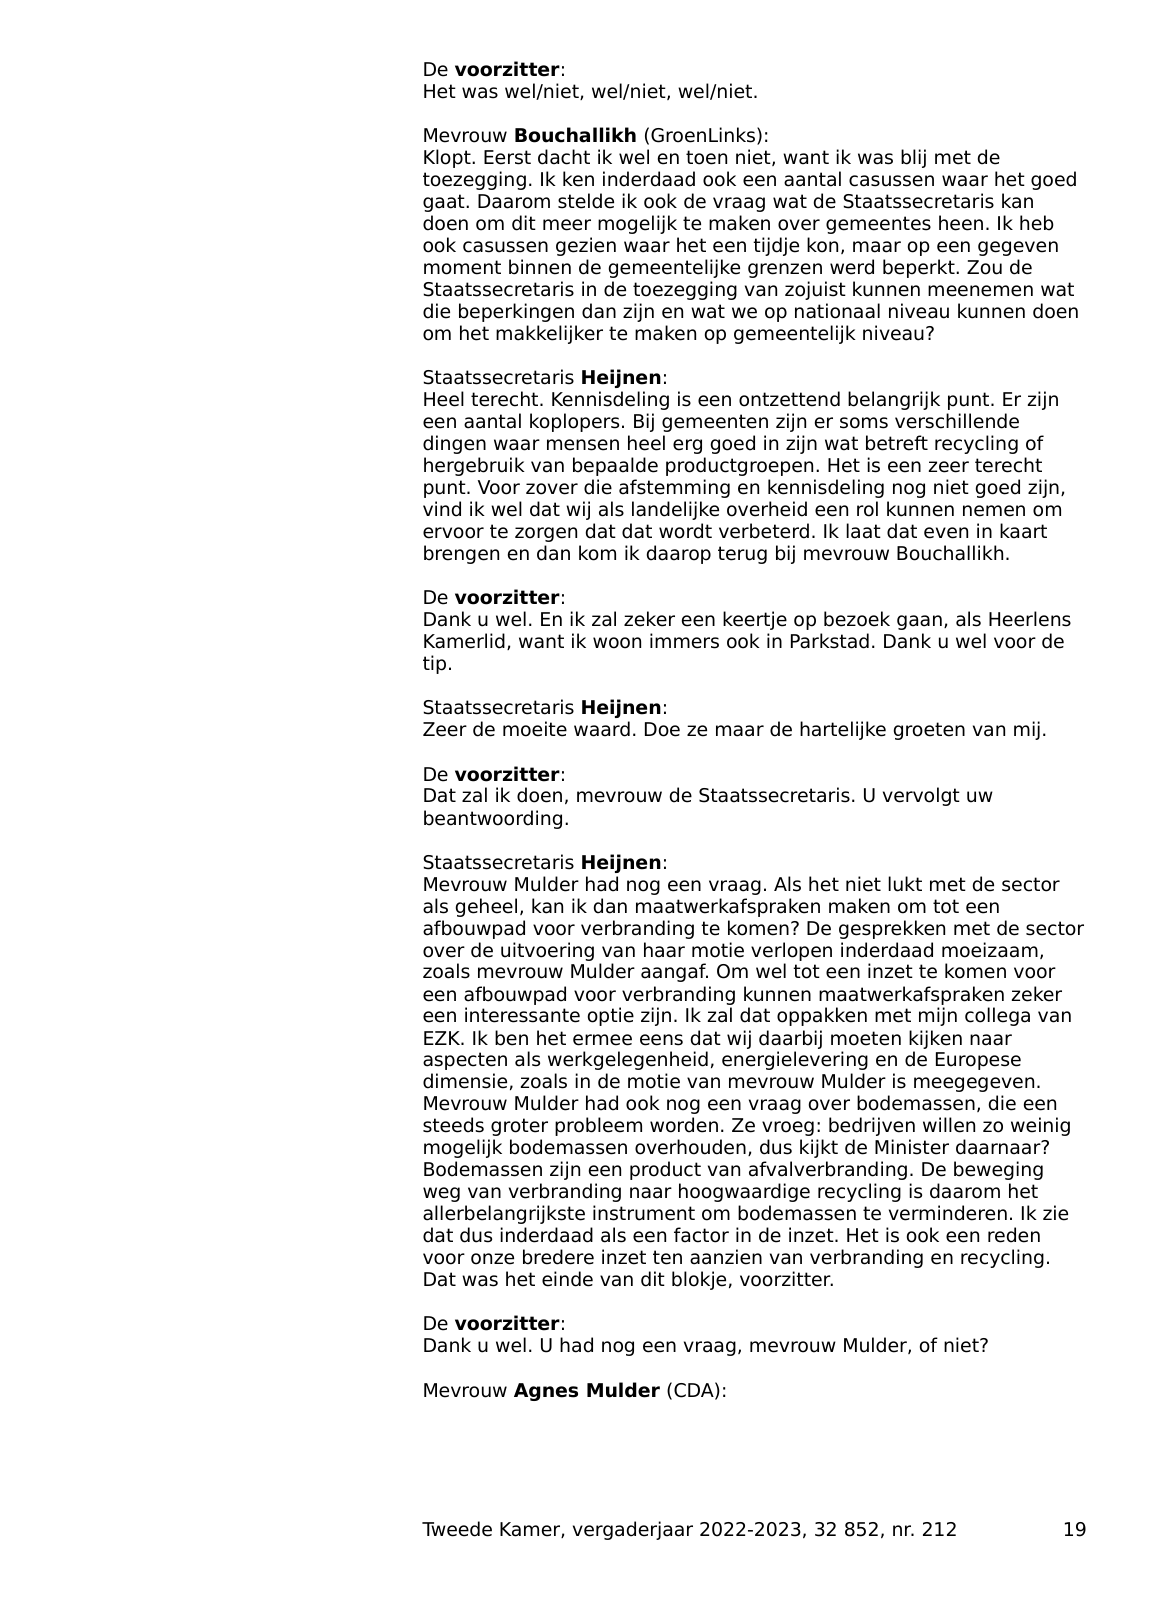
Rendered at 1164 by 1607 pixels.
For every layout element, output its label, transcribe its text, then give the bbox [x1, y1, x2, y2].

text Klopt. Eerst dacht ik wel en toen niet, want ik was blij met de toezegging. Ik ken inderdaad ook een aantal casussen waar het goed gaat. Daarom stelde ik ook de vraag wat de Staatssecretaris kan doen om dit meer mogelijk te maken over gemeentes heen. Ik heb ook casussen gezien waar het een tijdje kon, maar op een gegeven moment binnen de gemeentelijke grenzen werd beperkt. Zou de Staatssecretaris in de toezegging van zojuist kunnen meenemen wat die beperkingen dan zijn en wat we op nationaal niveau kunnen doen om het makkelijker te maken op gemeentelijk niveau? [422, 147, 1087, 345]
text Mevrouw Mulder had nog een vraag. Als het niet lukt met de sector als geheel, kan ik dan maatwerkafspraken maken om tot een afbouwpad voor verbranding te komen? De gesprekken met de sector over de uitvoering van haar motie verlopen inderdaad moeizaam, zoals mevrouw Mulder aangaf. Om wel tot een inzet te komen voor een afbouwpad voor verbranding kunnen maatwerkafspraken zeker een interessante optie zijn. Ik zal dat oppakken met mijn collega van EZK. Ik ben het ermee eens dat wij daarbij moeten kijken naar aspecten als werkgelegenheid, energielevering en de Europese dimensie, zoals in de motie van mevrouw Mulder is meegegeven. [422, 873, 1087, 1093]
text Zeer de moeite waard. Doe ze maar de hartelijke groeten van mij. [422, 719, 1087, 741]
text Dat zal ik doen, mevrouw de Staatssecretaris. U vervolgt uw beantwoording. [422, 785, 1087, 829]
text Staatssecretaris Heijnen: [422, 852, 1087, 873]
text Mevrouw Bouchallikh (GroenLinks): [422, 125, 1087, 147]
text De voorzitter: [422, 59, 1087, 81]
text Dat was het einde van dit blokje, voorzitter. [422, 1269, 1087, 1291]
text Dank u wel. En ik zal zeker een keertje op bezoek gaan, als Heerlens Kamerlid, want ik woon immers ook in Parkstad. Dank u wel voor de tip. [422, 609, 1087, 675]
text Dank u wel. U had nog een vraag, mevrouw Mulder, of niet? [422, 1335, 1087, 1357]
text Heel terecht. Kennisdeling is een ontzettend belangrijk punt. Er zijn een aantal koplopers. Bij gemeenten zijn er soms verschillende dingen waar mensen heel erg goed in zijn wat betreft recycling of hergebruik van bepaalde productgroepen. Het is een zeer terecht punt. Voor zover die afstemming en kennisdeling nog niet goed zijn, vind ik wel dat wij als landelijke overheid een rol kunnen nemen om ervoor te zorgen dat dat wordt verbeterd. Ik laat dat even in kaart brengen en dan kom ik daarop terug bij mevrouw Bouchallikh. [422, 389, 1087, 565]
text Staatssecretaris Heijnen: [422, 697, 1087, 719]
text Mevrouw Agnes Mulder (CDA): [422, 1379, 1087, 1401]
text De voorzitter: [422, 587, 1087, 609]
text De voorzitter: [422, 763, 1087, 785]
text Het was wel/niet, wel/niet, wel/niet. [422, 81, 1087, 103]
text De voorzitter: [422, 1313, 1087, 1335]
text Staatssecretaris Heijnen: [422, 367, 1087, 389]
text Mevrouw Mulder had ook nog een vraag over bodemassen, die een steeds groter probleem worden. Ze vroeg: bedrijven willen zo weinig mogelijk bodemassen overhouden, dus kijkt de Minister daarnaar? Bodemassen zijn een product van afvalverbranding. De beweging weg van verbranding naar hoogwaardige recycling is daarom het allerbelangrijkste instrument om bodemassen te verminderen. Ik zie dat dus inderdaad als een factor in de inzet. Het is ook een reden voor onze bredere inzet ten aanzien van verbranding en recycling. [422, 1093, 1087, 1269]
